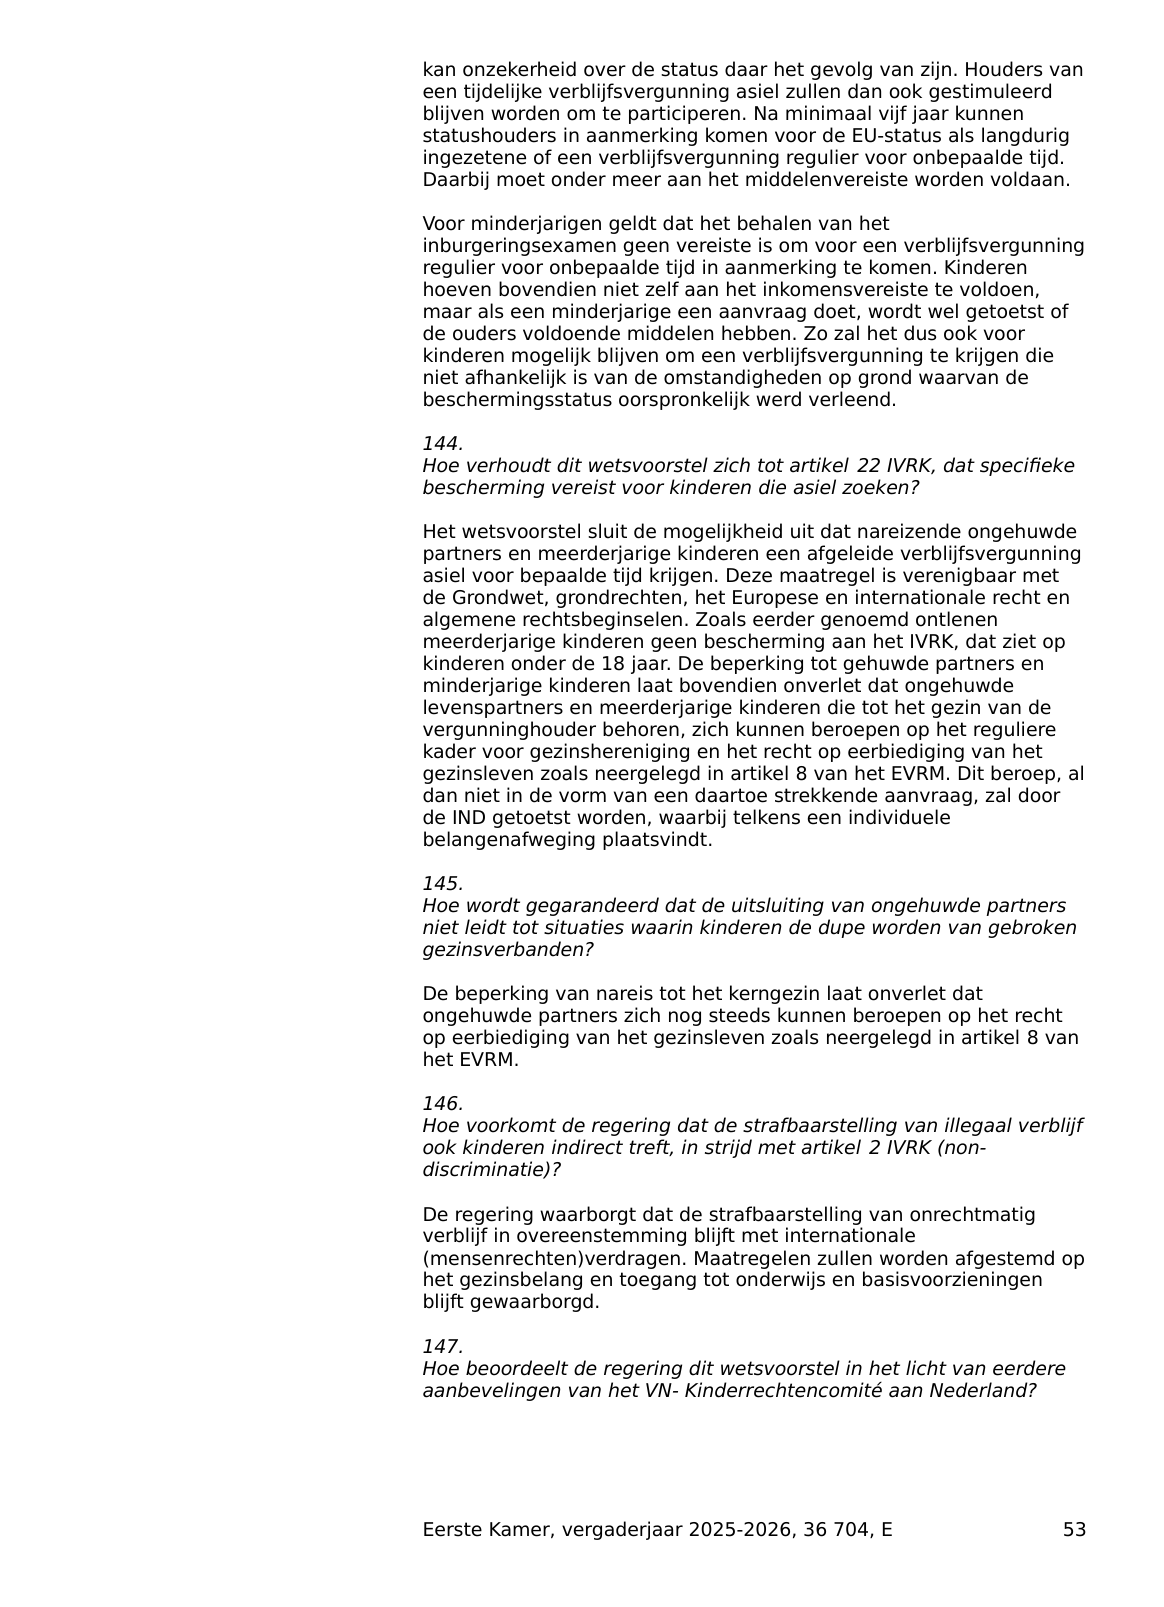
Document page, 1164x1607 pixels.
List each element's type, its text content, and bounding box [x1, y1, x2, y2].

text 144. [422, 433, 1087, 455]
text Hoe wordt gegarandeerd dat de uitsluiting van ongehuwde partners niet leidt tot situaties waarin kinderen de dupe worden van gebroken gezinsverbanden? [422, 895, 1087, 961]
text Hoe voorkomt de regering dat de strafbaarstelling van illegaal verblijf ook kinderen indirect treft, in strijd met artikel 2 IVRK (non-discriminatie)? [422, 1115, 1087, 1181]
text 146. [422, 1093, 1087, 1115]
text Het wetsvoorstel sluit de mogelijkheid uit dat nareizende ongehuwde partners en meerderjarige kinderen een afgeleide verblijfsvergunning asiel voor bepaalde tijd krijgen. Deze maatregel is verenigbaar met de Grondwet, grondrechten, het Europese en internationale recht en algemene rechtsbeginselen. Zoals eerder genoemd ontlenen meerderjarige kinderen geen bescherming aan het IVRK, dat ziet op kinderen onder de 18 jaar. De beperking tot gehuwde partners en minderjarige kinderen laat bovendien onverlet dat ongehuwde levenspartners en meerderjarige kinderen die tot het gezin van de vergunninghouder behoren, zich kunnen beroepen op het reguliere kader voor gezinshereniging en het recht op eerbiediging van het gezinsleven zoals neergelegd in artikel 8 van het EVRM. Dit beroep, al dan niet in de vorm van een daartoe strekkende aanvraag, zal door de IND getoetst worden, waarbij telkens een individuele belangenafweging plaatsvindt. [422, 521, 1087, 851]
text Hoe verhoudt dit wetsvoorstel zich tot artikel 22 IVRK, dat specifieke bescherming vereist voor kinderen die asiel zoeken? [422, 455, 1087, 499]
text De beperking van nareis tot het kerngezin laat onverlet dat ongehuwde partners zich nog steeds kunnen beroepen op het recht op eerbiediging van het gezinsleven zoals neergelegd in artikel 8 van het EVRM. [422, 983, 1087, 1071]
text Voor minderjarigen geldt dat het behalen van het inburgeringsexamen geen vereiste is om voor een verblijfsvergunning regulier voor onbepaalde tijd in aanmerking te komen. Kinderen hoeven bovendien niet zelf aan het inkomensvereiste te voldoen, maar als een minderjarige een aanvraag doet, wordt wel getoetst of de ouders voldoende middelen hebben. Zo zal het dus ook voor kinderen mogelijk blijven om een verblijfsvergunning te krijgen die niet afhankelijk is van de omstandigheden op grond waarvan de beschermingsstatus oorspronkelijk werd verleend. [422, 213, 1087, 411]
text 145. [422, 873, 1087, 895]
text De regering waarborgt dat de strafbaarstelling van onrechtmatig verblijf in overeenstemming blijft met internationale (mensenrechten)verdragen. Maatregelen zullen worden afgestemd op het gezinsbelang en toegang tot onderwijs en basisvoorzieningen blijft gewaarborgd. [422, 1203, 1087, 1313]
text Hoe beoordeelt de regering dit wetsvoorstel in het licht van eerdere aanbevelingen van het VN- Kinderrechtencomité aan Nederland? [422, 1357, 1087, 1401]
text 147. [422, 1336, 1087, 1357]
text kan onzekerheid over de status daar het gevolg van zijn. Houders van een tijdelijke verblijfsvergunning asiel zullen dan ook gestimuleerd blijven worden om te participeren. Na minimaal vijf jaar kunnen statushouders in aanmerking komen voor de EU-status als langdurig ingezetene of een verblijfsvergunning regulier voor onbepaalde tijd. Daarbij moet onder meer aan het middelenvereiste worden voldaan. [422, 59, 1087, 191]
